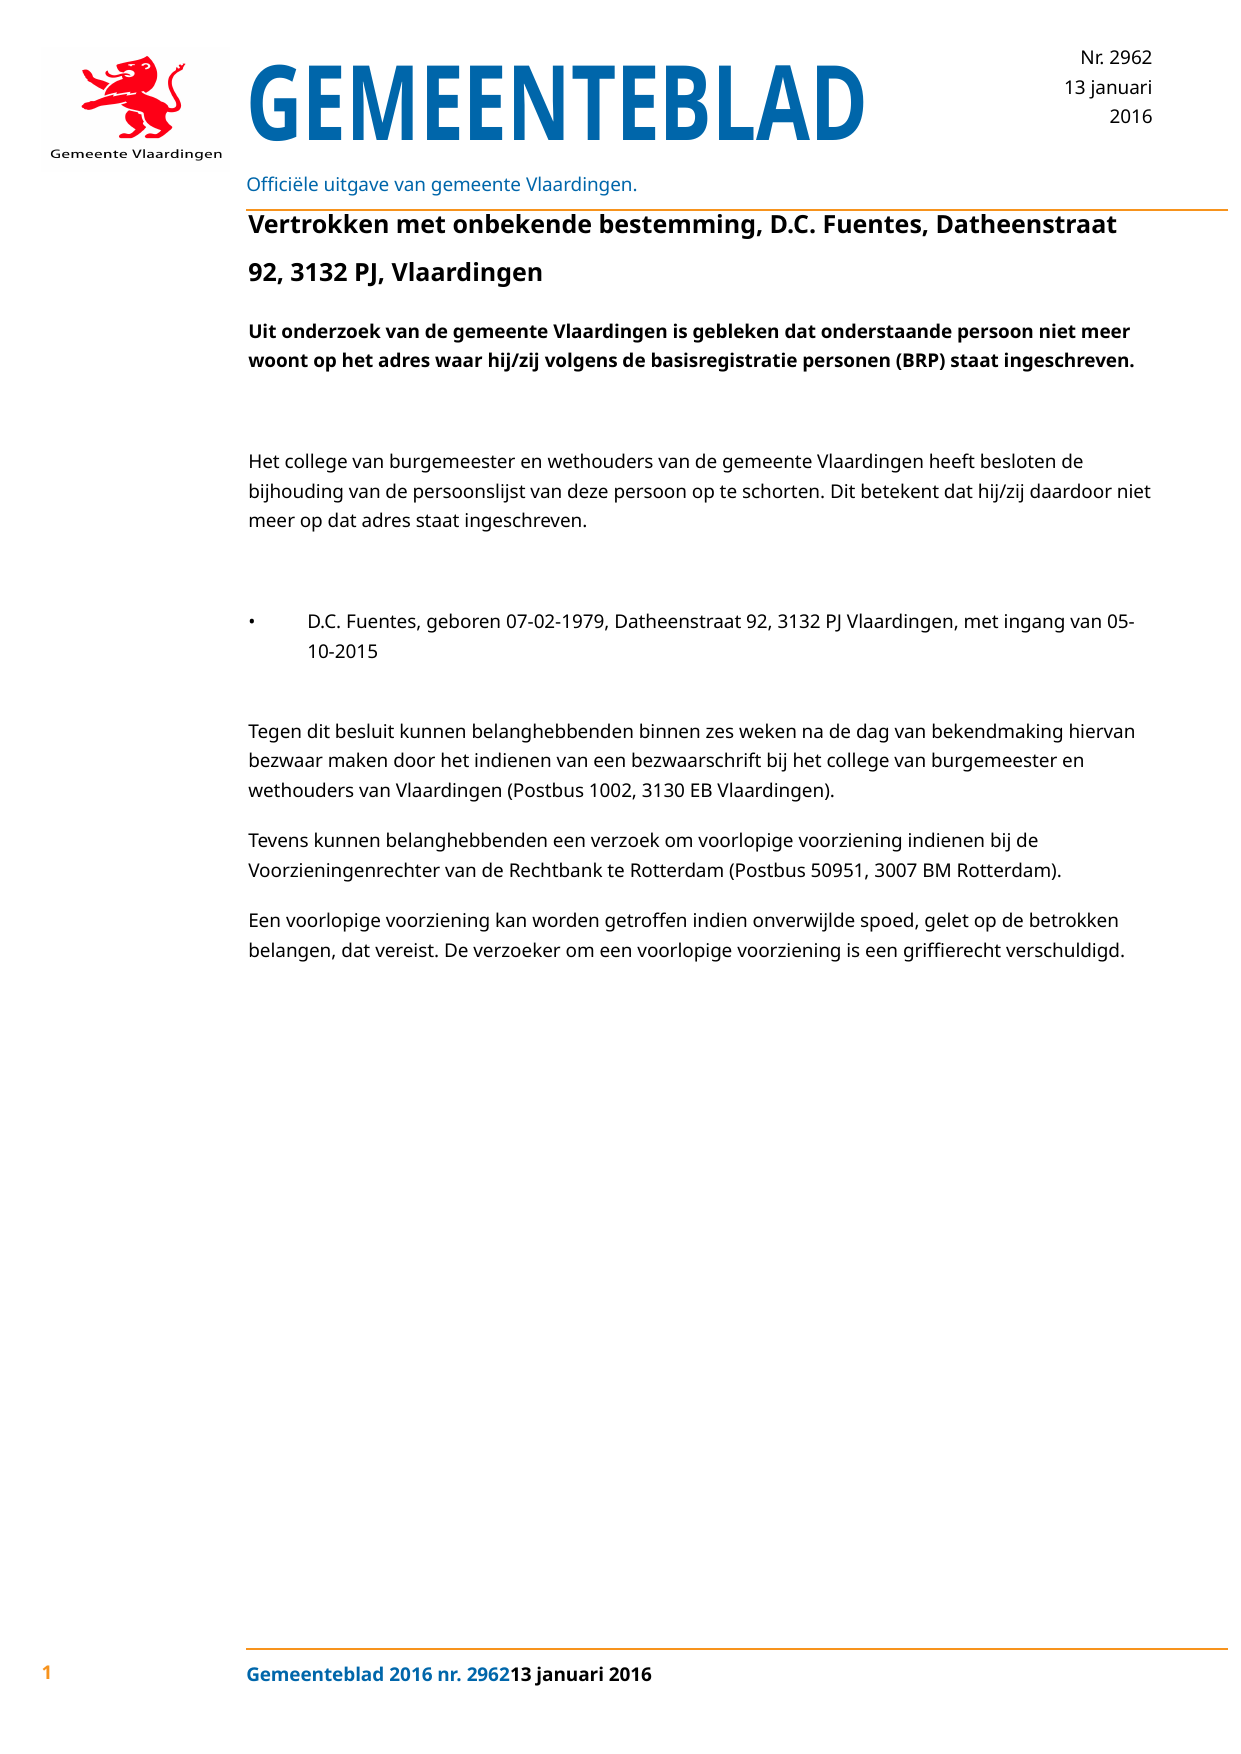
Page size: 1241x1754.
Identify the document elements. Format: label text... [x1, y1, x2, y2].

text Vertrokken met onbekende bestemming, D.C. Fuentes, Datheenstraat 92, 3132 PJ, Vlaardingen [248, 211, 1152, 288]
text Uit onderzoek van de gemeente Vlaardingen is gebleken dat onderstaande persoon niet meer woont op het adres waar hij/zij volgens de basisregistratie personen (BRP) staat ingeschreven. [248, 318, 1152, 373]
picture [41, 47, 231, 172]
text Tegen dit besluit kunnen belanghebbenden binnen zes weken na de dag van bekendmaking hiervan bezwaar maken door het indienen van een bezwaarschrift bij het college van burgemeester en wethouders van Vlaardingen (Postbus 1002, 3130 EB Vlaardingen). [248, 718, 1152, 803]
list D.C. Fuentes, geboren 07-02-1979, Datheenstraat 92, 3132 PJ Vlaardingen, met ingang van 05-10-2015 [248, 608, 1152, 664]
text Het college van burgemeester en wethouders van de gemeente Vlaardingen heeft besloten de bijhouding van de persoonslijst van deze persoon op te schorten. Dit betekent dat hij/zij daardoor niet meer op dat adres staat ingeschreven. [248, 448, 1152, 533]
text Tevens kunnen belanghebbenden een verzoek om voorlopige voorziening indienen bij de Voorzieningenrechter van de Rechtbank te Rotterdam (Postbus 50951, 3007 BM Rotterdam). [248, 827, 1152, 883]
text Een voorlopige voorziening kan worden getroffen indien onverwijlde spoed, gelet op de betrokken belangen, dat vereist. De verzoeker om een voorlopige voorziening is een griffierecht verschuldigd. [248, 907, 1152, 963]
